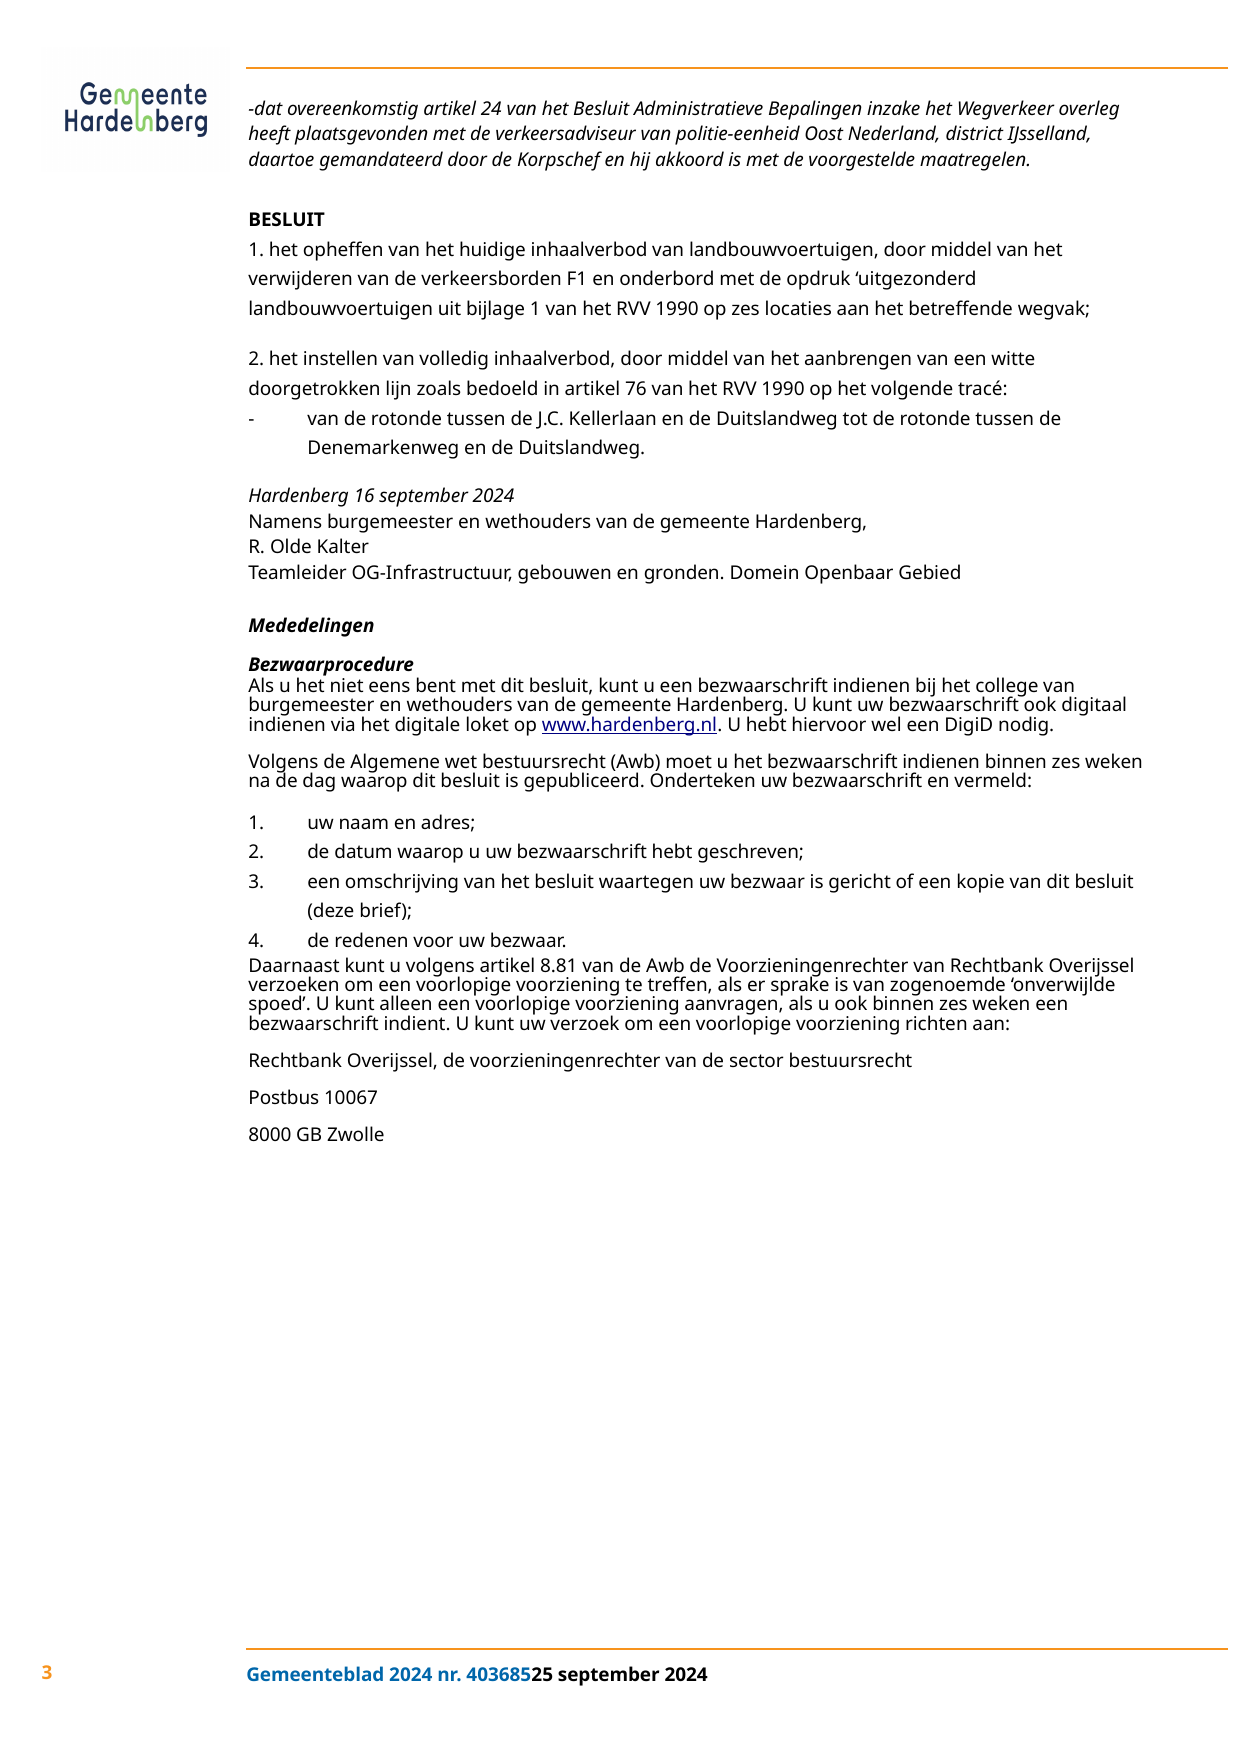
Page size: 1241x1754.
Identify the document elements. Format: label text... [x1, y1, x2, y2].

text Rechtbank Overijssel, de voorzieningenrechter van de sector bestuursrecht [248, 1052, 1152, 1071]
text Namens burgemeester en wethouders van de gemeente Hardenberg, [248, 508, 1152, 533]
text 2. het instellen van volledig inhaalverbod, door middel van het aanbrengen van een witte doorgetrokken lijn zoals bedoeld in artikel 76 van het RVV 1990 op het volgende tracé: [248, 346, 1152, 401]
list de redenen voor uw bezwaar. [248, 927, 1152, 953]
text Hardenberg 16 september 2024 [248, 482, 1152, 508]
text 1. het opheffen van het huidige inhaalverbod van landbouwvoertuigen, door middel van het verwijderen van de verkeersborden F1 en onderbord met de opdruk ‘uitgezonderd landbouwvoertuigen uit bijlage 1 van het RVV 1990 op zes locaties aan het betreffende wegvak; [248, 236, 1152, 321]
picture [41, 47, 231, 172]
text R. Olde Kalter [248, 533, 1152, 559]
list uw naam en adres; [248, 809, 1152, 835]
text -dat overeenkomstig artikel 24 van het Besluit Administratieve Bepalingen inzake het Wegverkeer overleg heeft plaatsgevonden met de verkeersadviseur van politie-eenheid Oost Nederland, district IJsselland, daartoe gemandateerd door de Korpschef en hij akkoord is met de voorgestelde maatregelen. [248, 95, 1152, 172]
text Daarnaast kunt u volgens artikel 8.81 van de Awb de Voorzieningenrechter van Rechtbank Overijssel verzoeken om een voorlopige voorziening te treffen, als er sprake is van zogenoemde ‘onverwijlde spoed’. U kunt alleen een voorlopige voorziening aanvragen, als u ook binnen zes weken een bezwaarschrift indient. U kunt uw verzoek om een voorlopige voorziening richten aan: [248, 957, 1152, 1034]
text Teamleider OG-Infrastructuur, gebouwen en gronden. Domein Openbaar Gebied [248, 559, 1152, 585]
list van de rotonde tussen de J.C. Kellerlaan en de Duitslandweg tot de rotonde tussen de Denemarkenweg en de Duitslandweg. [248, 405, 1152, 460]
list de datum waarop u uw bezwaarschrift hebt geschreven; [248, 838, 1152, 864]
text Volgens de Algemene wet bestuursrecht (Awb) moet u het bezwaarschrift indienen binnen zes weken na de dag waarop dit besluit is gepubliceerd. Onderteken uw bezwaarschrift en vermeld: [248, 753, 1152, 791]
text BESLUIT [248, 206, 1152, 232]
text 8000 GB Zwolle [248, 1126, 1152, 1145]
list een omschrijving van het besluit waartegen uw bezwaar is gericht of een kopie van dit besluit (deze brief); [248, 868, 1152, 923]
text Als u het niet eens bent met dit besluit, kunt u een bezwaarschrift indienen bij het college van burgemeester en wethouders van de gemeente Hardenberg. U kunt uw bezwaarschrift ook digitaal indienen via het digitale loket op www.hardenberg.nl. U hebt hiervoor wel een DigiD nodig. [248, 677, 1152, 735]
text Postbus 10067 [248, 1089, 1152, 1108]
text Bezwaarprocedure [248, 651, 1152, 677]
text Mededelingen [248, 612, 1152, 638]
